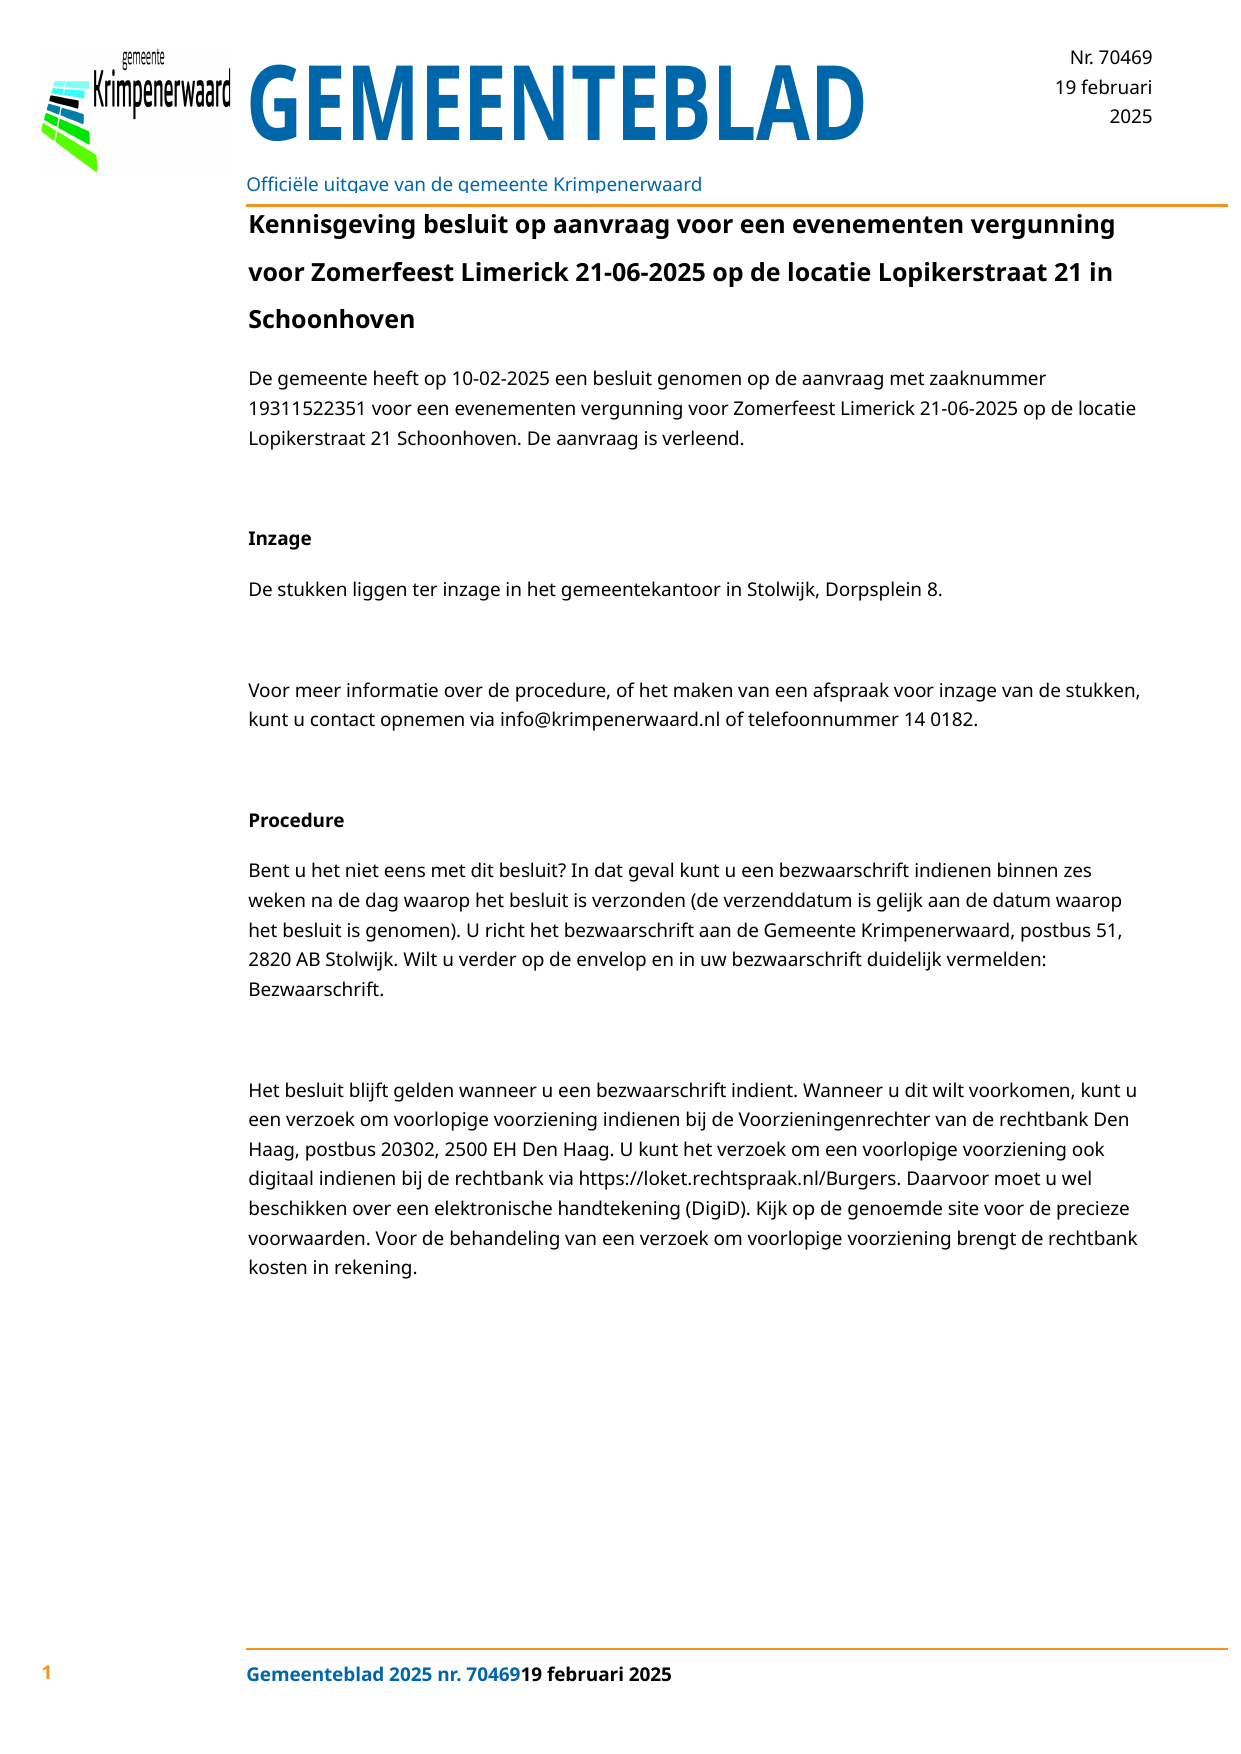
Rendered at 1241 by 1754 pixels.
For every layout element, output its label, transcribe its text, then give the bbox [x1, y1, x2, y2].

text De gemeente heeft op 10-02-2025 een besluit genomen op de aanvraag met zaaknummer 19311522351 voor een evenementen vergunning voor Zomerfeest Limerick 21-06-2025 op de locatie Lopikerstraat 21 Schoonhoven. De aanvraag is verleend. [248, 366, 1152, 450]
picture [41, 47, 231, 172]
text Kennisgeving besluit op aanvraag voor een evenementen vergunning voor Zomerfeest Limerick 21-06-2025 op de locatie Lopikerstraat 21 in Schoonhoven [248, 207, 1152, 336]
text Procedure [248, 807, 1152, 833]
text Bent u het niet eens met dit besluit? In dat geval kunt u een bezwaarschrift indienen binnen zes weken na de dag waarop het besluit is verzonden (de verzenddatum is gelijk aan de datum waarop het besluit is genomen). U richt het bezwaarschrift aan de Gemeente Krimpenerwaard, postbus 51, 2820 AB Stolwijk. Wilt u verder op de envelop en in uw bezwaarschrift duidelijk vermelden: Bezwaarschrift. [248, 858, 1152, 1002]
text Het besluit blijft gelden wanneer u een bezwaarschrift indient. Wanneer u dit wilt voorkomen, kunt u een verzoek om voorlopige voorziening indienen bij de Voorzieningenrechter van de rechtbank Den Haag, postbus 20302, 2500 EH Den Haag. U kunt het verzoek om een voorlopige voorziening ook digitaal indienen bij de rechtbank via https://loket.rechtspraak.nl/Burgers. Daarvoor moet u wel beschikken over een elektronische handtekening (DigiD). Kijk op de genoemde site voor de precieze voorwaarden. Voor de behandeling van een verzoek om voorlopige voorziening brengt de rechtbank kosten in rekening. [248, 1077, 1152, 1280]
text Inzage [248, 526, 1152, 551]
text De stukken liggen ter inzage in het gemeentekantoor in Stolwijk, Dorpsplein 8. [248, 576, 1152, 602]
text Voor meer informatie over de procedure, of het maken van een afspraak voor inzage van de stukken, kunt u contact opnemen via info@krimpenerwaard.nl of telefoonnummer 14 0182. [248, 677, 1152, 732]
